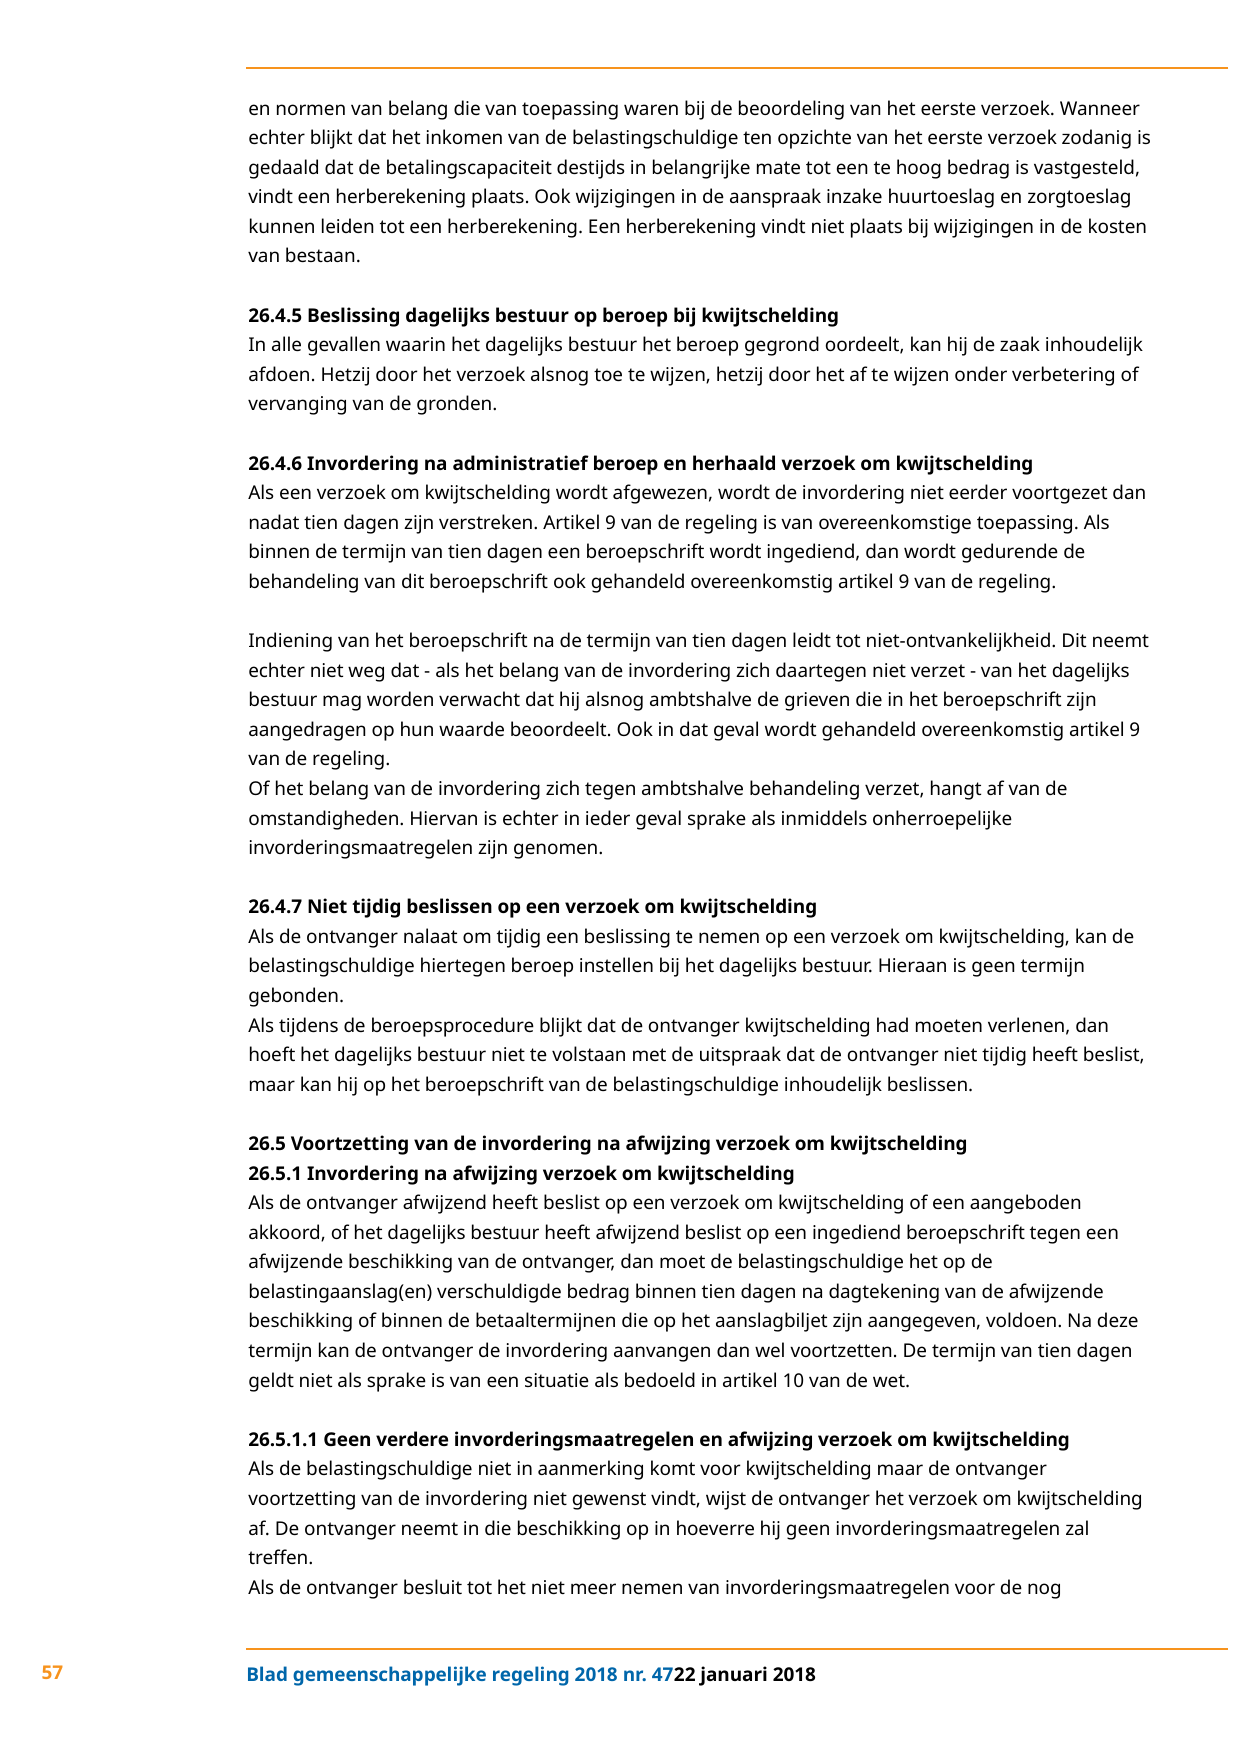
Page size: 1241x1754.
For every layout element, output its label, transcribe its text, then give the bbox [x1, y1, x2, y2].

text Als de ontvanger nalaat om tijdig een beslissing te nemen op een verzoek om kwijtschelding, kan de belastingschuldige hiertegen beroep instellen bij het dagelijks bestuur. Hieraan is geen termijn gebonden. [248, 923, 1152, 1008]
text Indiening van het beroepschrift na de termijn van tien dagen leidt tot niet-ontvankelijkheid. Dit neemt echter niet weg dat - als het belang van de invordering zich daartegen niet verzet - van het dagelijks bestuur mag worden verwacht dat hij alsnog ambtshalve de grieven die in het beroepschrift zijn aangedragen op hun waarde beoordeelt. Ook in dat geval wordt gehandeld overeenkomstig artikel 9 van de regeling. [248, 627, 1152, 771]
text Als de belastingschuldige niet in aanmerking komt voor kwijtschelding maar de ontvanger voortzetting van de invordering niet gewenst vindt, wijst de ontvanger het verzoek om kwijtschelding af. De ontvanger neemt in die beschikking op in hoeverre hij geen invorderingsmaatregelen zal treffen. [248, 1456, 1152, 1570]
text 26.4.6 Invordering na administratief beroep en herhaald verzoek om kwijtschelding [248, 450, 1152, 476]
text In alle gevallen waarin het dagelijks bestuur het beroep gegrond oordeelt, kan hij de zaak inhoudelijk afdoen. Hetzij door het verzoek alsnog toe te wijzen, hetzij door het af te wijzen onder verbetering of vervanging van de gronden. [248, 331, 1152, 416]
text 26.4.5 Beslissing dagelijks bestuur op beroep bij kwijtschelding [248, 302, 1152, 328]
text en normen van belang die van toepassing waren bij de beoordeling van het eerste verzoek. Wanneer echter blijkt dat het inkomen van de belastingschuldige ten opzichte van het eerste verzoek zodanig is gedaald dat de betalingscapaciteit destijds in belangrijke mate tot een te hoog bedrag is vastgesteld, vindt een herberekening plaats. Ook wijzigingen in de aanspraak inzake huurtoeslag en zorgtoeslag kunnen leiden tot een herberekening. Een herberekening vindt niet plaats bij wijzigingen in de kosten van bestaan. [248, 95, 1152, 268]
text Als de ontvanger besluit tot het niet meer nemen van invorderingsmaatregelen voor de nog [248, 1574, 1152, 1600]
text 26.4.7 Niet tijdig beslissen op een verzoek om kwijtschelding [248, 893, 1152, 919]
picture [41, 47, 231, 172]
text Als tijdens de beroepsprocedure blijkt dat de ontvanger kwijtschelding had moeten verlenen, dan hoeft het dagelijks bestuur niet te volstaan met de uitspraak dat de ontvanger niet tijdig heeft beslist, maar kan hij op het beroepschrift van de belastingschuldige inhoudelijk beslissen. [248, 1012, 1152, 1097]
text Als een verzoek om kwijtschelding wordt afgewezen, wordt de invordering niet eerder voortgezet dan nadat tien dagen zijn verstreken. Artikel 9 van de regeling is van overeenkomstige toepassing. Als binnen de termijn van tien dagen een beroepschrift wordt ingediend, dan wordt gedurende de behandeling van dit beroepschrift ook gehandeld overeenkomstig artikel 9 van de regeling. [248, 479, 1152, 594]
text Of het belang van de invordering zich tegen ambtshalve behandeling verzet, hangt af van de omstandigheden. Hiervan is echter in ieder geval sprake als inmiddels onherroepelijke invorderingsmaatregelen zijn genomen. [248, 775, 1152, 860]
text 26.5.1 Invordering na afwijzing verzoek om kwijtschelding [248, 1160, 1152, 1186]
text 26.5 Voortzetting van de invordering na afwijzing verzoek om kwijtschelding [248, 1130, 1152, 1156]
text 26.5.1.1 Geen verdere invorderingsmaatregelen en afwijzing verzoek om kwijtschelding [248, 1426, 1152, 1452]
text Als de ontvanger afwijzend heeft beslist op een verzoek om kwijtschelding of een aangeboden akkoord, of het dagelijks bestuur heeft afwijzend beslist op een ingediend beroepschrift tegen een afwijzende beschikking van de ontvanger, dan moet de belastingschuldige het op de belastingaanslag(en) verschuldigde bedrag binnen tien dagen na dagtekening van de afwijzende beschikking of binnen de betaaltermijnen die op het aanslagbiljet zijn aangegeven, voldoen. Na deze termijn kan de ontvanger de invordering aanvangen dan wel voortzetten. De termijn van tien dagen geldt niet als sprake is van een situatie als bedoeld in artikel 10 van de wet. [248, 1189, 1152, 1393]
